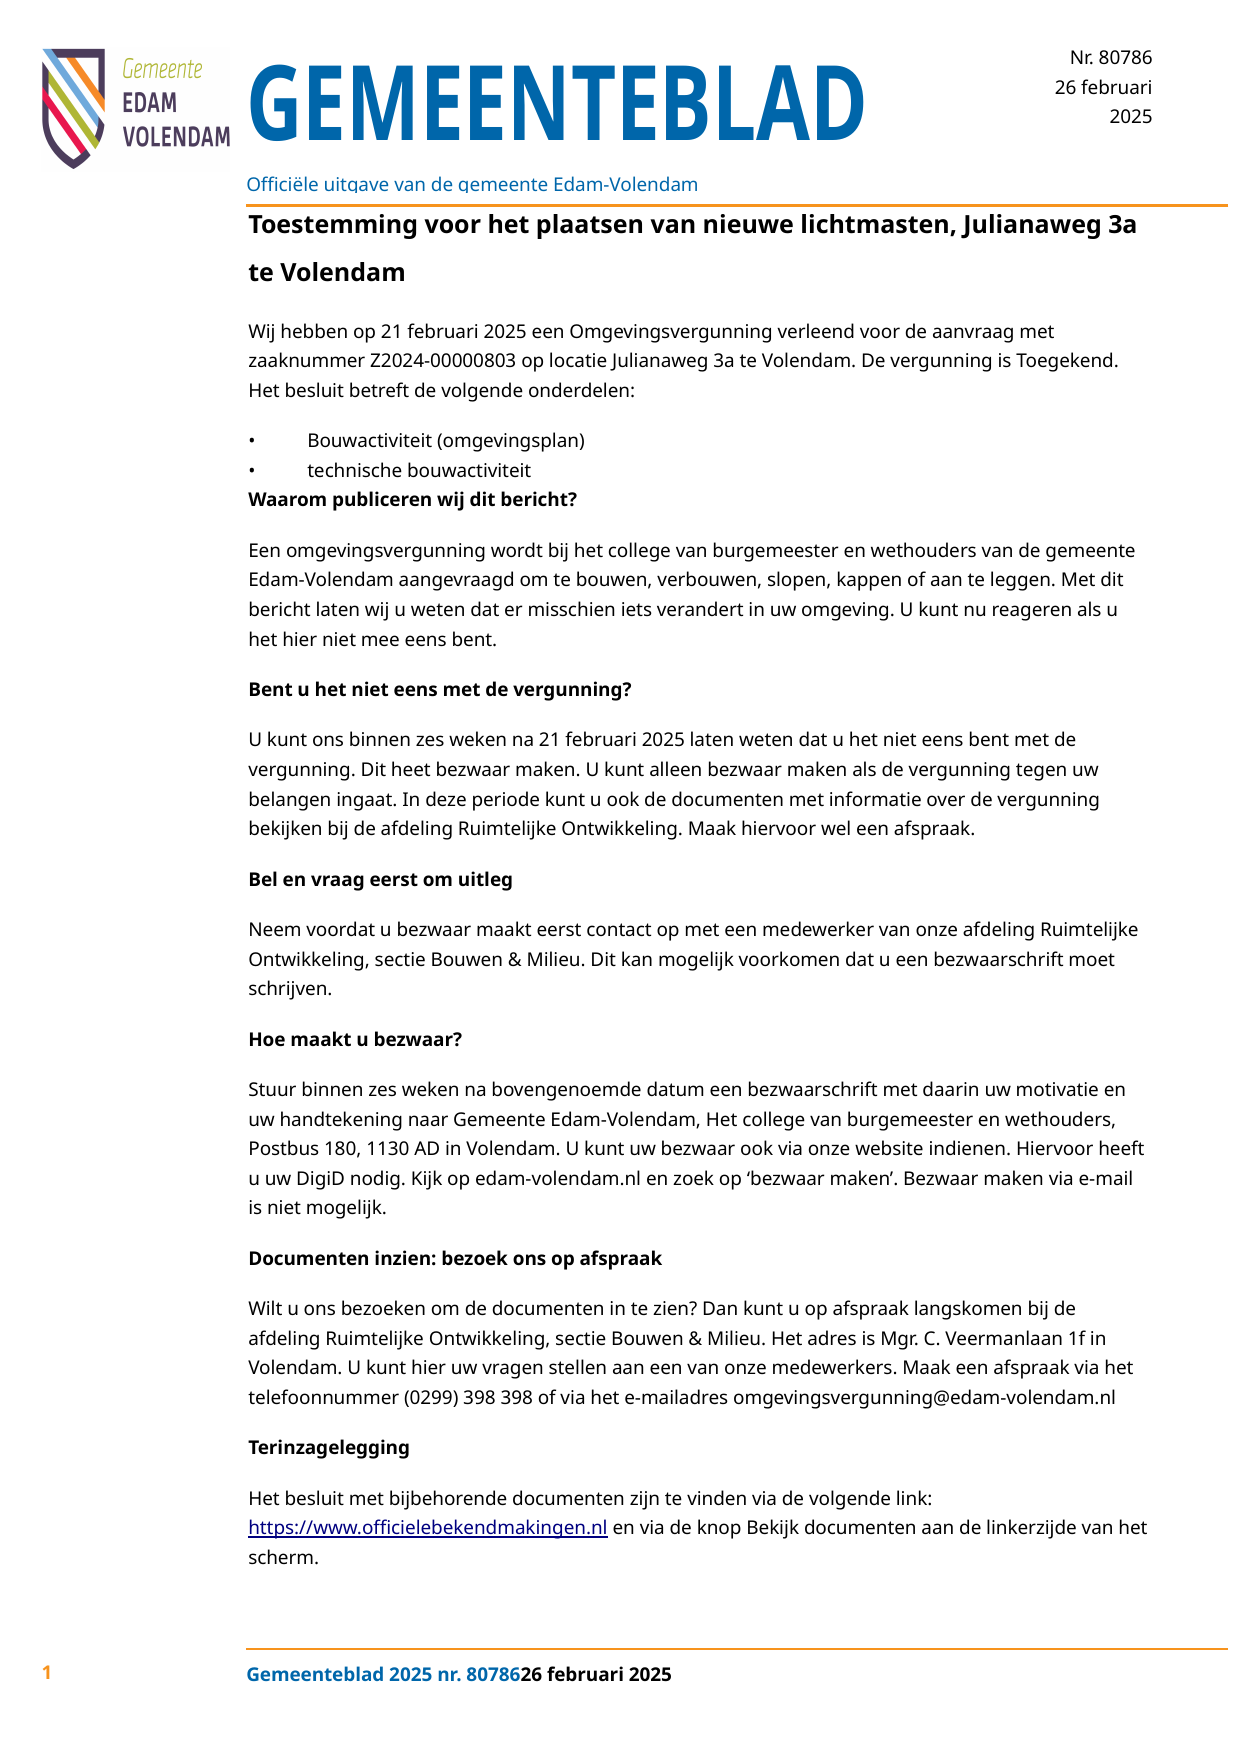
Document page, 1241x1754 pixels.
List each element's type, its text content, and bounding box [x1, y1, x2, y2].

picture [41, 47, 231, 172]
text Het besluit met bijbehorende documenten zijn te vinden via de volgende link: https://www.officielebekendmakingen.nl en via de knop Bekijk documenten aan de linkerzijde van het scherm. [248, 1485, 1152, 1570]
text Bent u het niet eens met de vergunning? [248, 676, 1152, 702]
list Bouwactiviteit (omgevingsplan) [248, 427, 1152, 453]
text Documenten inzien: bezoek ons op afspraak [248, 1245, 1152, 1271]
text Een omgevingsvergunning wordt bij het college van burgemeester en wethouders van de gemeente Edam-Volendam aangevraagd om te bouwen, verbouwen, slopen, kappen of aan te leggen. Met dit bericht laten wij u weten dat er misschien iets verandert in uw omgeving. U kunt nu reageren als u het hier niet mee eens bent. [248, 537, 1152, 652]
text Hoe maakt u bezwaar? [248, 1026, 1152, 1052]
text Neem voordat u bezwaar maakt eerst contact op met een medewerker van onze afdeling Ruimtelijke Ontwikkeling, sectie Bouwen & Milieu. Dit kan mogelijk voorkomen dat u een bezwaarschrift moet schrijven. [248, 916, 1152, 1001]
list technische bouwactiviteit [248, 457, 1152, 483]
text Stuur binnen zes weken na bovengenoemde datum een bezwaarschrift met daarin uw motivatie en uw handtekening naar Gemeente Edam-Volendam, Het college van burgemeester en wethouders, Postbus 180, 1130 AD in Volendam. U kunt uw bezwaar ook via onze website indienen. Hiervoor heeft u uw DigiD nodig. Kijk op edam-volendam.nl en zoek op ‘bezwaar maken’. Bezwaar maken via e-mail is niet mogelijk. [248, 1076, 1152, 1220]
text Bel en vraag eerst om uitleg [248, 866, 1152, 892]
text Waarom publiceren wij dit bericht? [248, 487, 1152, 512]
text Wilt u ons bezoeken om de documenten in te zien? Dan kunt u op afspraak langskomen bij de afdeling Ruimtelijke Ontwikkeling, sectie Bouwen & Milieu. Het adres is Mgr. C. Veermanlaan 1f in Volendam. U kunt hier uw vragen stellen aan een van onze medewerkers. Maak een afspraak via het telefoonnummer (0299) 398 398 of via het e-mailadres omgevingsvergunning@edam-volendam.nl [248, 1295, 1152, 1410]
text Wij hebben op 21 februari 2025 een Omgevingsvergunning verleend voor de aanvraag met zaaknummer Z2024-00000803 op locatie Julianaweg 3a te Volendam. De vergunning is Toegekend. Het besluit betreft de volgende onderdelen: [248, 318, 1152, 403]
text Terinzagelegging [248, 1434, 1152, 1460]
text Toestemming voor het plaatsen van nieuwe lichtmasten, Julianaweg 3a te Volendam [248, 207, 1152, 288]
text U kunt ons binnen zes weken na 21 februari 2025 laten weten dat u het niet eens bent met de vergunning. Dit heet bezwaar maken. U kunt alleen bezwaar maken als de vergunning tegen uw belangen ingaat. In deze periode kunt u ook de documenten met informatie over de vergunning bekijken bij de afdeling Ruimtelijke Ontwikkeling. Maak hiervoor wel een afspraak. [248, 727, 1152, 841]
